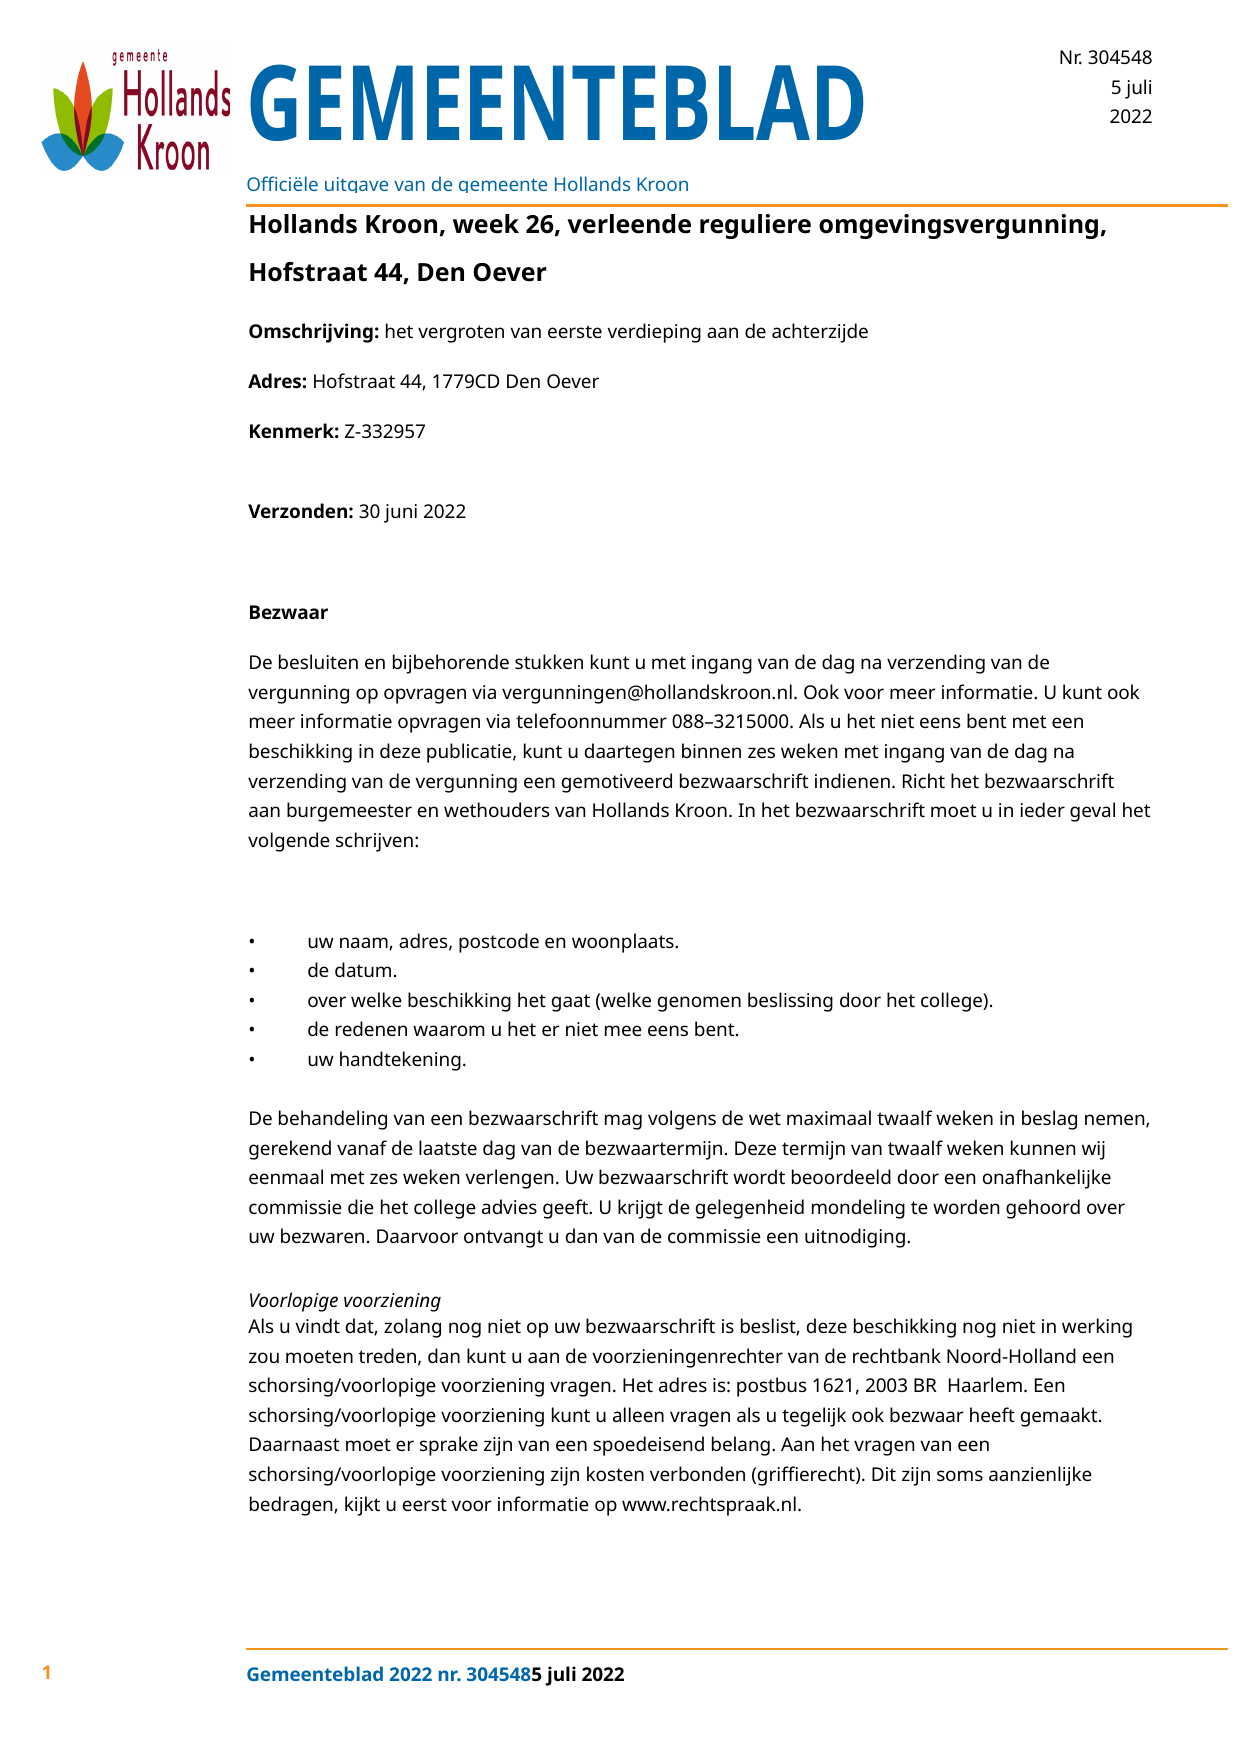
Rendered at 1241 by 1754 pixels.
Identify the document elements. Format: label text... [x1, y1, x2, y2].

table_header [248, 469, 700, 495]
picture [41, 47, 231, 172]
list de redenen waarom u het er niet mee eens bent. [248, 1017, 1152, 1042]
text Hollands Kroon, week 26, verleende reguliere omgevingsvergunning, Hofstraat 44, Den Oever [248, 207, 1152, 288]
text De behandeling van een bezwaarschrift mag volgens de wet maximaal twaalf weken in beslag nemen, gerekend vanaf de laatste dag van de bezwaartermijn. Deze termijn van twaalf weken kunnen wij eenmaal met zes weken verlengen. Uw bezwaarschrift wordt beoordeeld door een onafhankelijke commissie die het college advies geeft. U krijgt de gelegenheid mondeling te worden gehoord over uw bezwaren. Daarvoor ontvangt u dan van de commissie een uitnodiging. [248, 1105, 1152, 1249]
text Adres: Hofstraat 44, 1779CD Den Oever [248, 368, 1152, 394]
text Verzonden: 30 juni 2022 [248, 498, 1152, 524]
list de datum. [248, 957, 1152, 983]
list uw naam, adres, postcode en woonplaats. [248, 928, 1152, 953]
text Bezwaar [248, 599, 1152, 625]
text Voorlopige voorziening [248, 1288, 1152, 1313]
list over welke beschikking het gaat (welke genomen beslissing door het college). [248, 987, 1152, 1013]
list uw handtekening. [248, 1046, 1152, 1072]
text Kenmerk: Z-332957 [248, 419, 1152, 444]
text De besluiten en bijbehorende stukken kunt u met ingang van de dag na verzending van de vergunning op opvragen via vergunningen@hollandskroon.nl. Ook voor meer informatie. U kunt ook meer informatie opvragen via telefoonnummer 088–3215000. Als u het niet eens bent met een beschikking in deze publicatie, kunt u daartegen binnen zes weken met ingang van de dag na verzending van de vergunning een gemotiveerd bezwaarschrift indienen. Richt het bezwaarschrift aan burgemeester en wethouders van Hollands Kroon. In het bezwaarschrift moet u in ieder geval het volgende schrijven: [248, 649, 1152, 853]
table_header [700, 469, 1152, 495]
text Omschrijving: het vergroten van eerste verdieping aan de achterzijde [248, 318, 1152, 344]
text Als u vindt dat, zolang nog niet op uw bezwaarschrift is beslist, deze beschikking nog niet in werking zou moeten treden, dan kunt u aan de voorzieningenrechter van de rechtbank Noord-Holland een schorsing/voorlopige voorziening vragen. Het adres is: postbus 1621, 2003 BR Haarlem. Een schorsing/voorlopige voorziening kunt u alleen vragen als u tegelijk ook bezwaar heeft gemaakt. Daarnaast moet er sprake zijn van een spoedeisend belang. Aan het vragen van een schorsing/voorlopige voorziening zijn kosten verbonden (griffierecht). Dit zijn soms aanzienlijke bedragen, kijkt u eerst voor informatie op www.rechtspraak.nl. [248, 1313, 1152, 1517]
